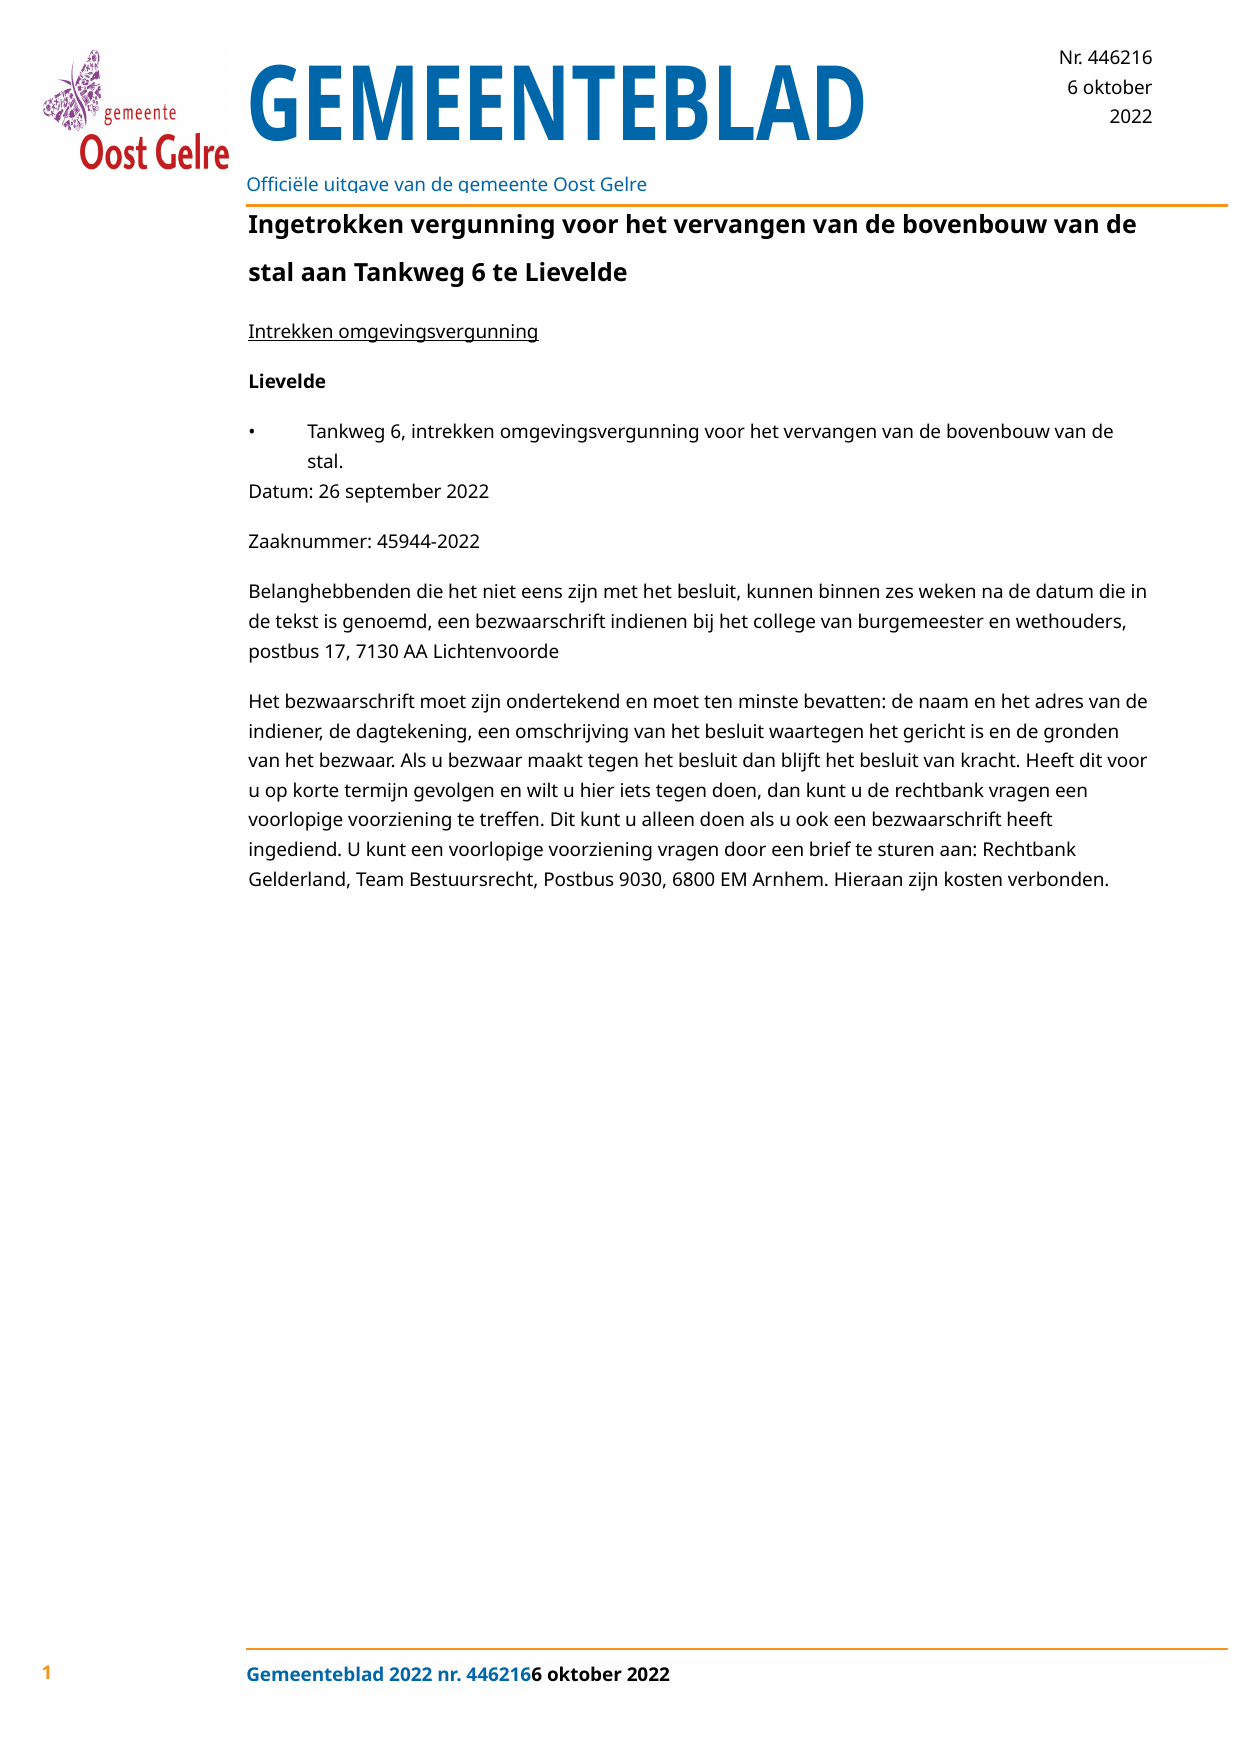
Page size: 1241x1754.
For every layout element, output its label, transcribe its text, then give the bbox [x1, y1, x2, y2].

text Lievelde [248, 368, 1152, 394]
text Datum: 26 september 2022 [248, 478, 1152, 504]
text Zaaknummer: 45944-2022 [248, 528, 1152, 554]
picture [41, 47, 231, 172]
list Tankweg 6, intrekken omgevingsvergunning voor het vervangen van de bovenbouw van de stal. [248, 419, 1152, 474]
text Intrekken omgevingsvergunning [248, 318, 1152, 344]
text Het bezwaarschrift moet zijn ondertekend en moet ten minste bevatten: de naam en het adres van de indiener, de dagtekening, een omschrijving van het besluit waartegen het gericht is en de gronden van het bezwaar. Als u bezwaar maakt tegen het besluit dan blijft het besluit van kracht. Heeft dit voor u op korte termijn gevolgen en wilt u hier iets tegen doen, dan kunt u de rechtbank vragen een voorlopige voorziening te treffen. Dit kunt u alleen doen als u ook een bezwaarschrift heeft ingediend. U kunt een voorlopige voorziening vragen door een brief te sturen aan: Rechtbank Gelderland, Team Bestuursrecht, Postbus 9030, 6800 EM Arnhem. Hieraan zijn kosten verbonden. [248, 688, 1152, 892]
text Ingetrokken vergunning voor het vervangen van de bovenbouw van de stal aan Tankweg 6 te Lievelde [248, 207, 1152, 288]
text Belanghebbenden die het niet eens zijn met het besluit, kunnen binnen zes weken na de datum die in de tekst is genoemd, een bezwaarschrift indienen bij het college van burgemeester en wethouders, postbus 17, 7130 AA Lichtenvoorde [248, 579, 1152, 664]
